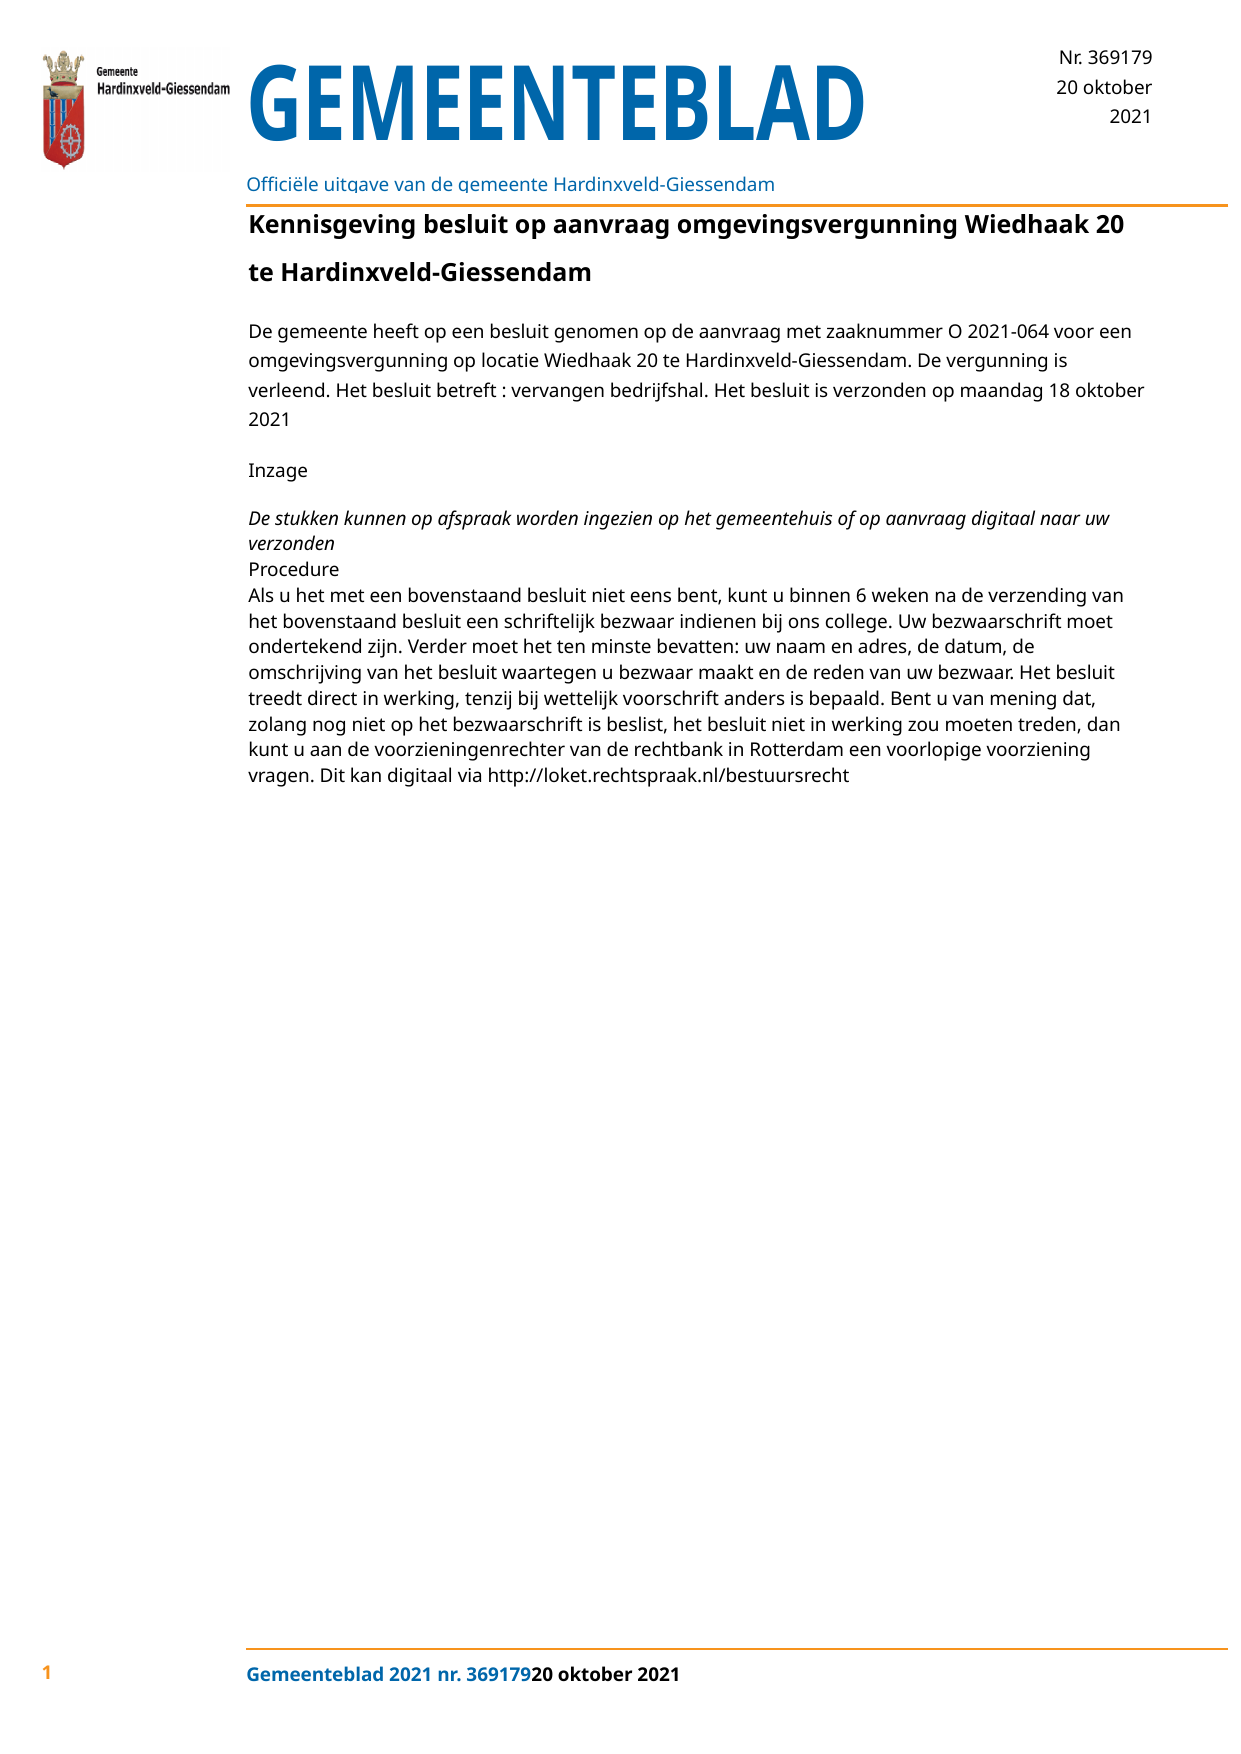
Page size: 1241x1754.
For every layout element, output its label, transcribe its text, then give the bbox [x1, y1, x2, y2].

text De gemeente heeft op een besluit genomen op de aanvraag met zaaknummer O 2021-064 voor een omgevingsvergunning op locatie Wiedhaak 20 te Hardinxveld-Giessendam. De vergunning is verleend. Het besluit betreft : vervangen bedrijfshal. Het besluit is verzonden op maandag 18 oktober 2021 [248, 318, 1152, 432]
text Inzage [248, 457, 1152, 483]
text De stukken kunnen op afspraak worden ingezien op het gemeentehuis of op aanvraag digitaal naar uw verzonden [248, 505, 1152, 556]
text Als u het met een bovenstaand besluit niet eens bent, kunt u binnen 6 weken na de verzending van het bovenstaand besluit een schriftelijk bezwaar indienen bij ons college. Uw bezwaarschrift moet ondertekend zijn. Verder moet het ten minste bevatten: uw naam en adres, de datum, de omschrijving van het besluit waartegen u bezwaar maakt en de reden van uw bezwaar. Het besluit treedt direct in werking, tenzij bij wettelijk voorschrift anders is bepaald. Bent u van mening dat, zolang nog niet op het bezwaarschrift is beslist, het besluit niet in werking zou moeten treden, dan kunt u aan de voorzieningenrechter van de rechtbank in Rotterdam een voorlopige voorziening vragen. Dit kan digitaal via http://loket.rechtspraak.nl/bestuursrecht [248, 582, 1152, 788]
text Kennisgeving besluit op aanvraag omgevingsvergunning Wiedhaak 20 te Hardinxveld-Giessendam [248, 207, 1152, 288]
text Procedure [248, 556, 1152, 582]
picture [41, 47, 231, 172]
